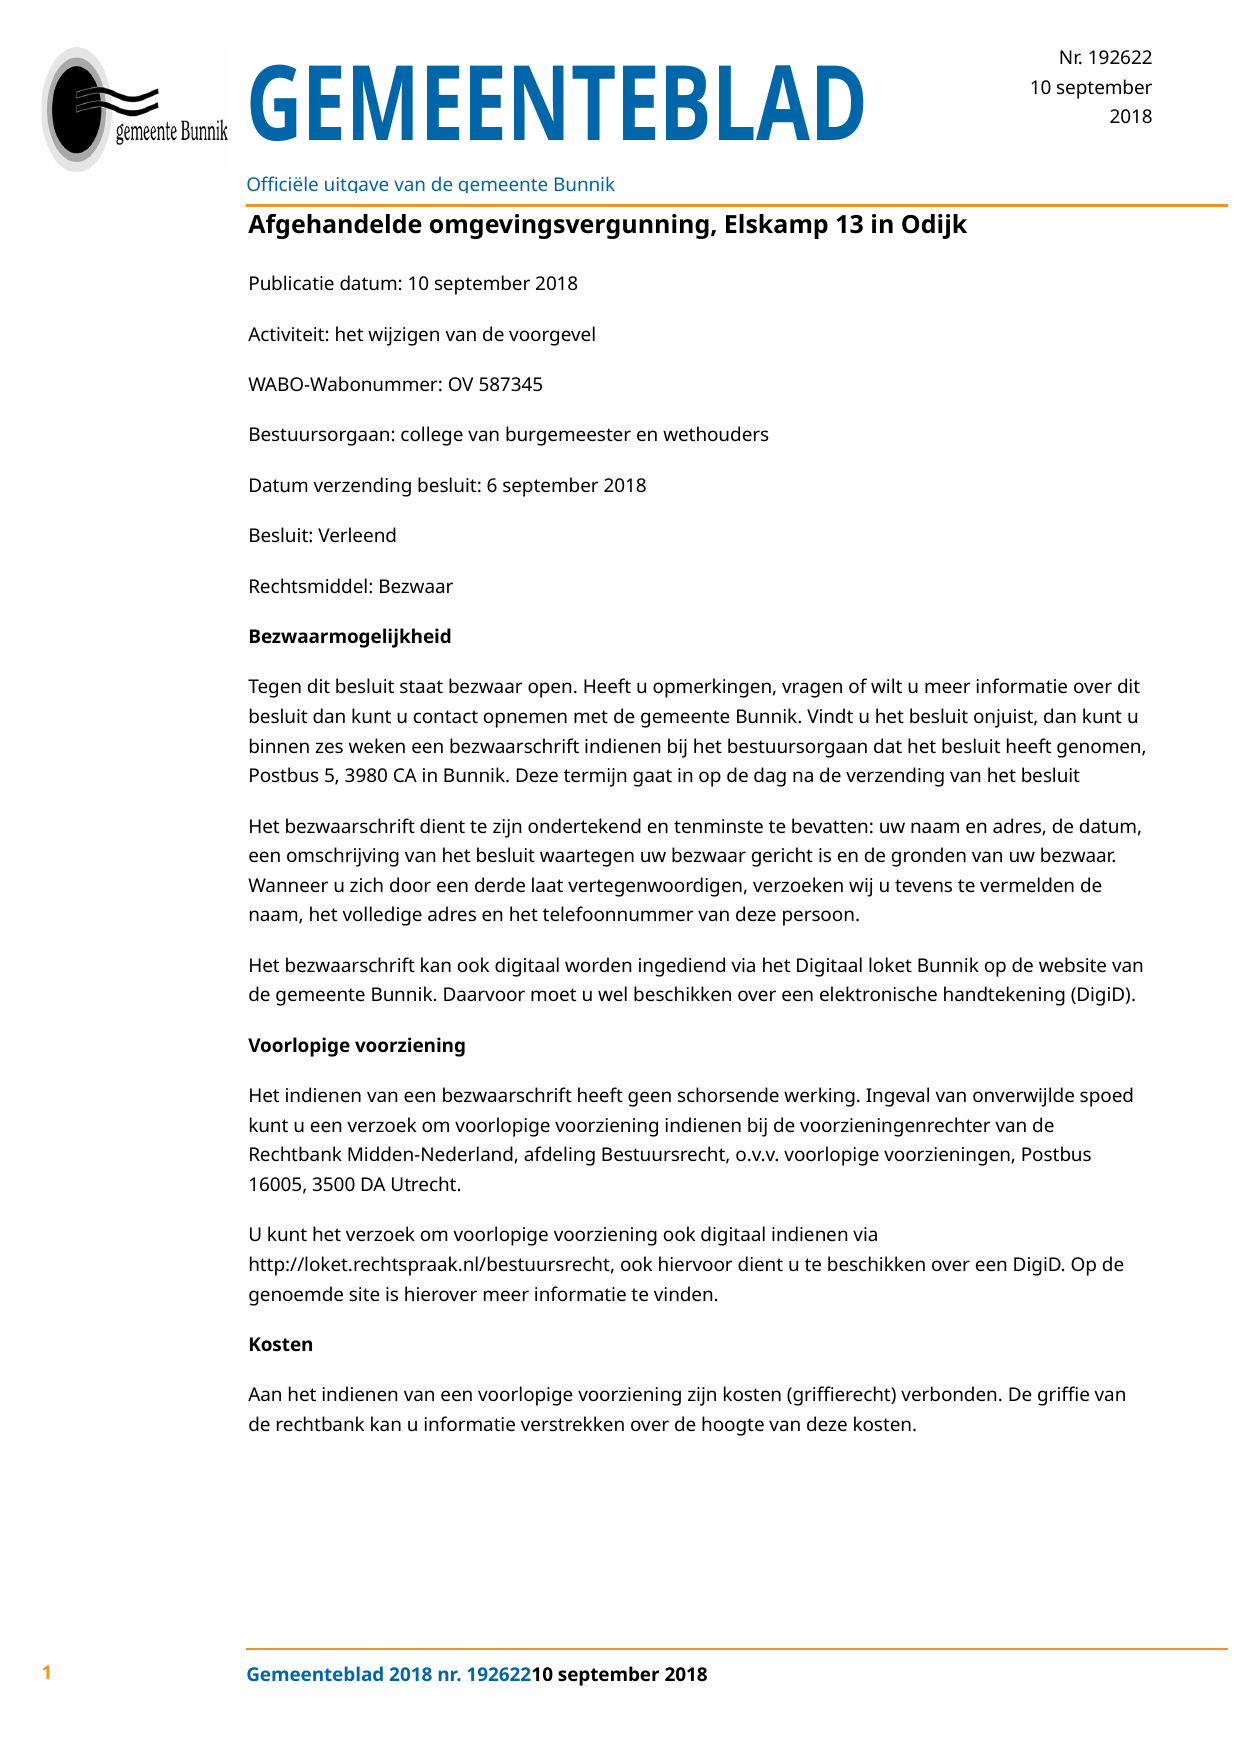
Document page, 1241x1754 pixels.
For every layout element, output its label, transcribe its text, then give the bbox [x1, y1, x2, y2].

text WABO-Wabonummer: OV 587345 [248, 371, 1152, 397]
text Voorlopige voorziening [248, 1032, 1152, 1058]
text Activiteit: het wijzigen van de voorgevel [248, 321, 1152, 346]
text U kunt het verzoek om voorlopige voorziening ook digitaal indienen via http://loket.rechtspraak.nl/bestuursrecht, ook hiervoor dient u te beschikken over een DigiD. Op de genoemde site is hierover meer informatie te vinden. [248, 1222, 1152, 1306]
text Tegen dit besluit staat bezwaar open. Heeft u opmerkingen, vragen of wilt u meer informatie over dit besluit dan kunt u contact opnemen met de gemeente Bunnik. Vindt u het besluit onjuist, dan kunt u binnen zes weken een bezwaarschrift indienen bij het bestuursorgaan dat het besluit heeft genomen, Postbus 5, 3980 CA in Bunnik. Deze termijn gaat in op de dag na de verzending van het besluit [248, 674, 1152, 788]
text Rechtsmiddel: Bezwaar [248, 573, 1152, 598]
text Bestuursorgaan: college van burgemeester en wethouders [248, 422, 1152, 447]
text Het indienen van een bezwaarschrift heeft geen schorsende werking. Ingeval van onverwijlde spoed kunt u een verzoek om voorlopige voorziening indienen bij de voorzieningenrechter van de Rechtbank Midden-Nederland, afdeling Bestuursrecht, o.v.v. voorlopige voorzieningen, Postbus 16005, 3500 DA Utrecht. [248, 1082, 1152, 1197]
text Het bezwaarschrift dient te zijn ondertekend en tenminste te bevatten: uw naam en adres, de datum, een omschrijving van het besluit waartegen uw bezwaar gericht is en de gronden van uw bezwaar. Wanneer u zich door een derde laat vertegenwoordigen, verzoeken wij u tevens te vermelden de naam, het volledige adres en het telefoonnummer van deze persoon. [248, 813, 1152, 927]
text Afgehandelde omgevingsvergunning, Elskamp 13 in Odijk [248, 207, 1152, 241]
text Kosten [248, 1331, 1152, 1357]
text Datum verzending besluit: 6 september 2018 [248, 472, 1152, 498]
text Het bezwaarschrift kan ook digitaal worden ingediend via het Digitaal loket Bunnik op de website van de gemeente Bunnik. Daarvoor moet u wel beschikken over een elektronische handtekening (DigiD). [248, 952, 1152, 1007]
text Bezwaarmogelijkheid [248, 623, 1152, 649]
text Besluit: Verleend [248, 522, 1152, 548]
text Aan het indienen van een voorlopige voorziening zijn kosten (griffierecht) verbonden. De griffie van de rechtbank kan u informatie verstrekken over de hoogte van deze kosten. [248, 1382, 1152, 1437]
picture [41, 47, 231, 172]
text Publicatie datum: 10 september 2018 [248, 270, 1152, 296]
